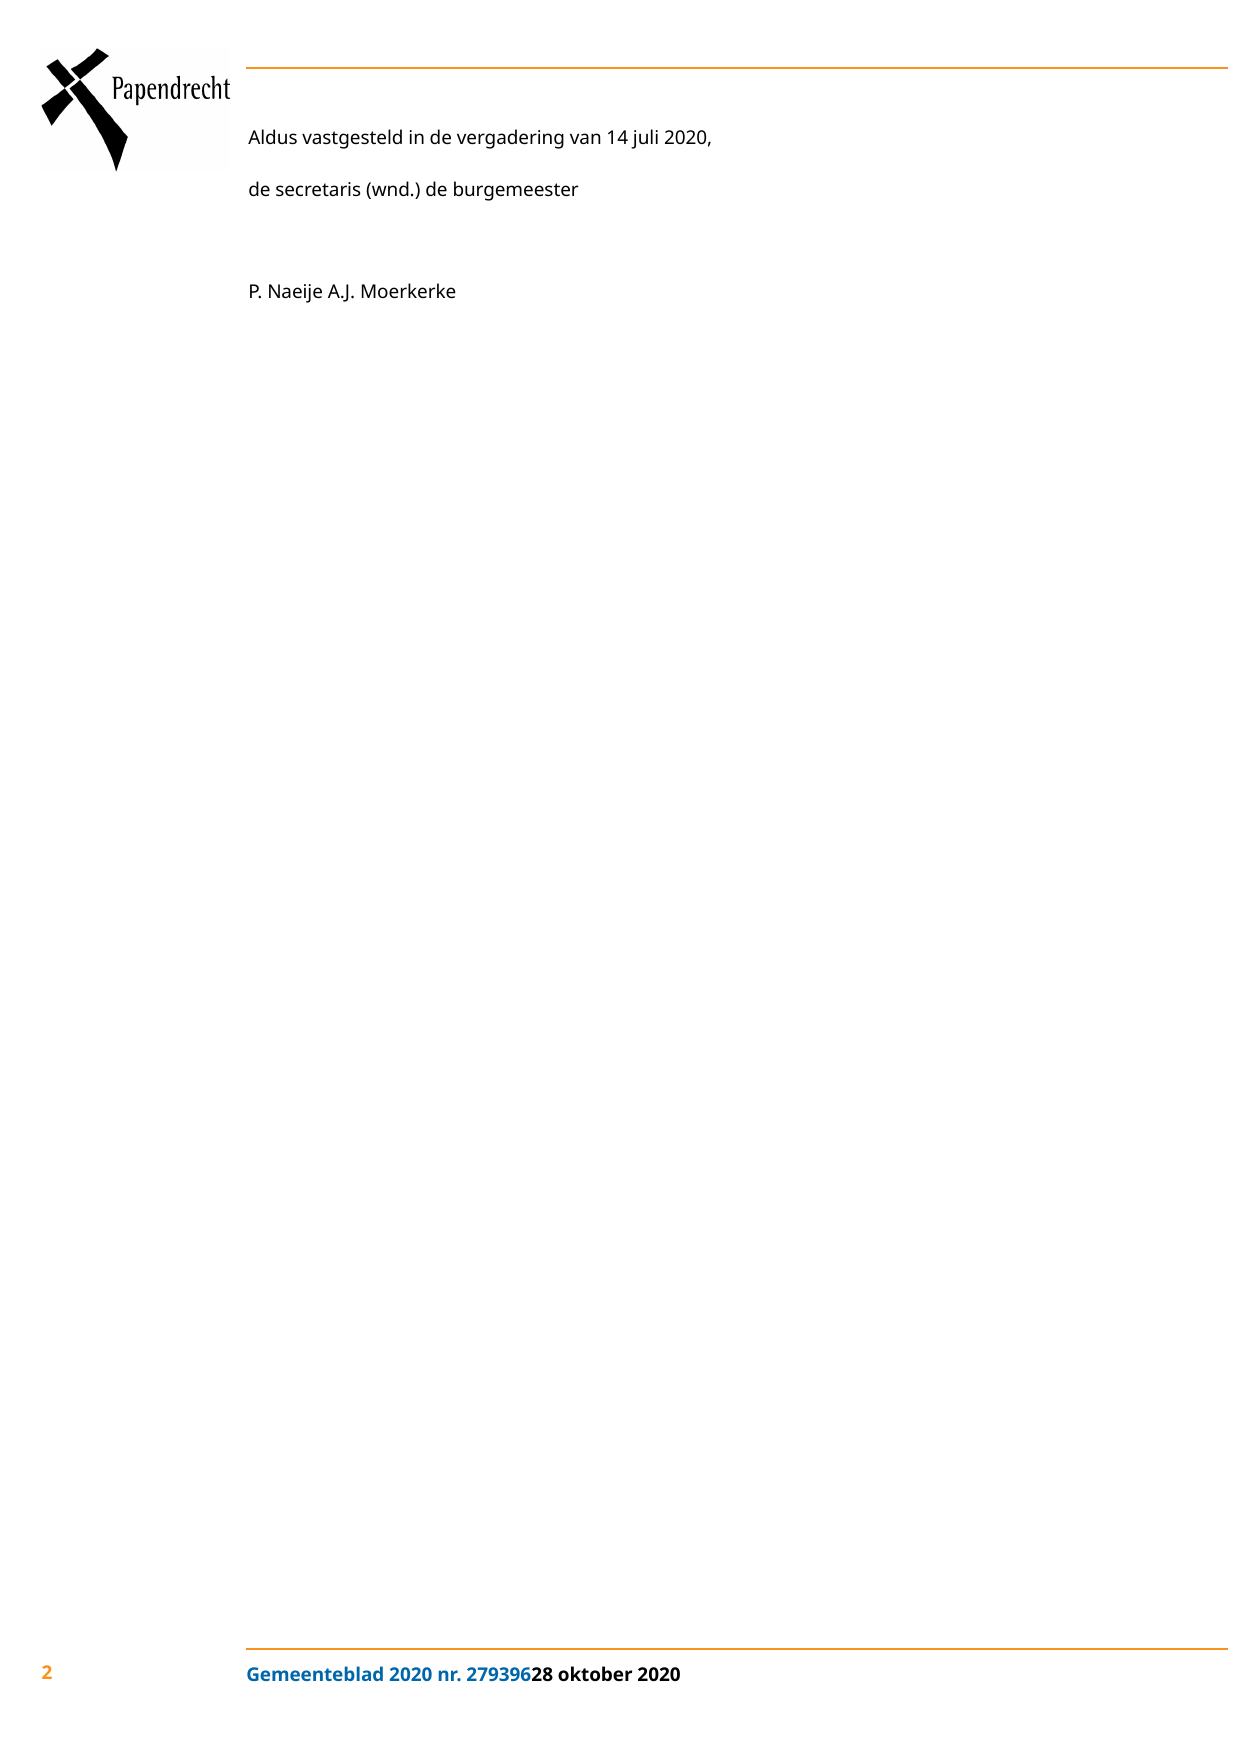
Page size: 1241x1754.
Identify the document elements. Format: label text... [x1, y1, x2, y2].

text de secretaris (wnd.) de burgemeester [248, 176, 1152, 202]
text P. Naeije A.J. Moerkerke [248, 279, 1152, 304]
text Aldus vastgesteld in de vergadering van 14 juli 2020, [248, 124, 1152, 150]
picture [41, 47, 231, 172]
